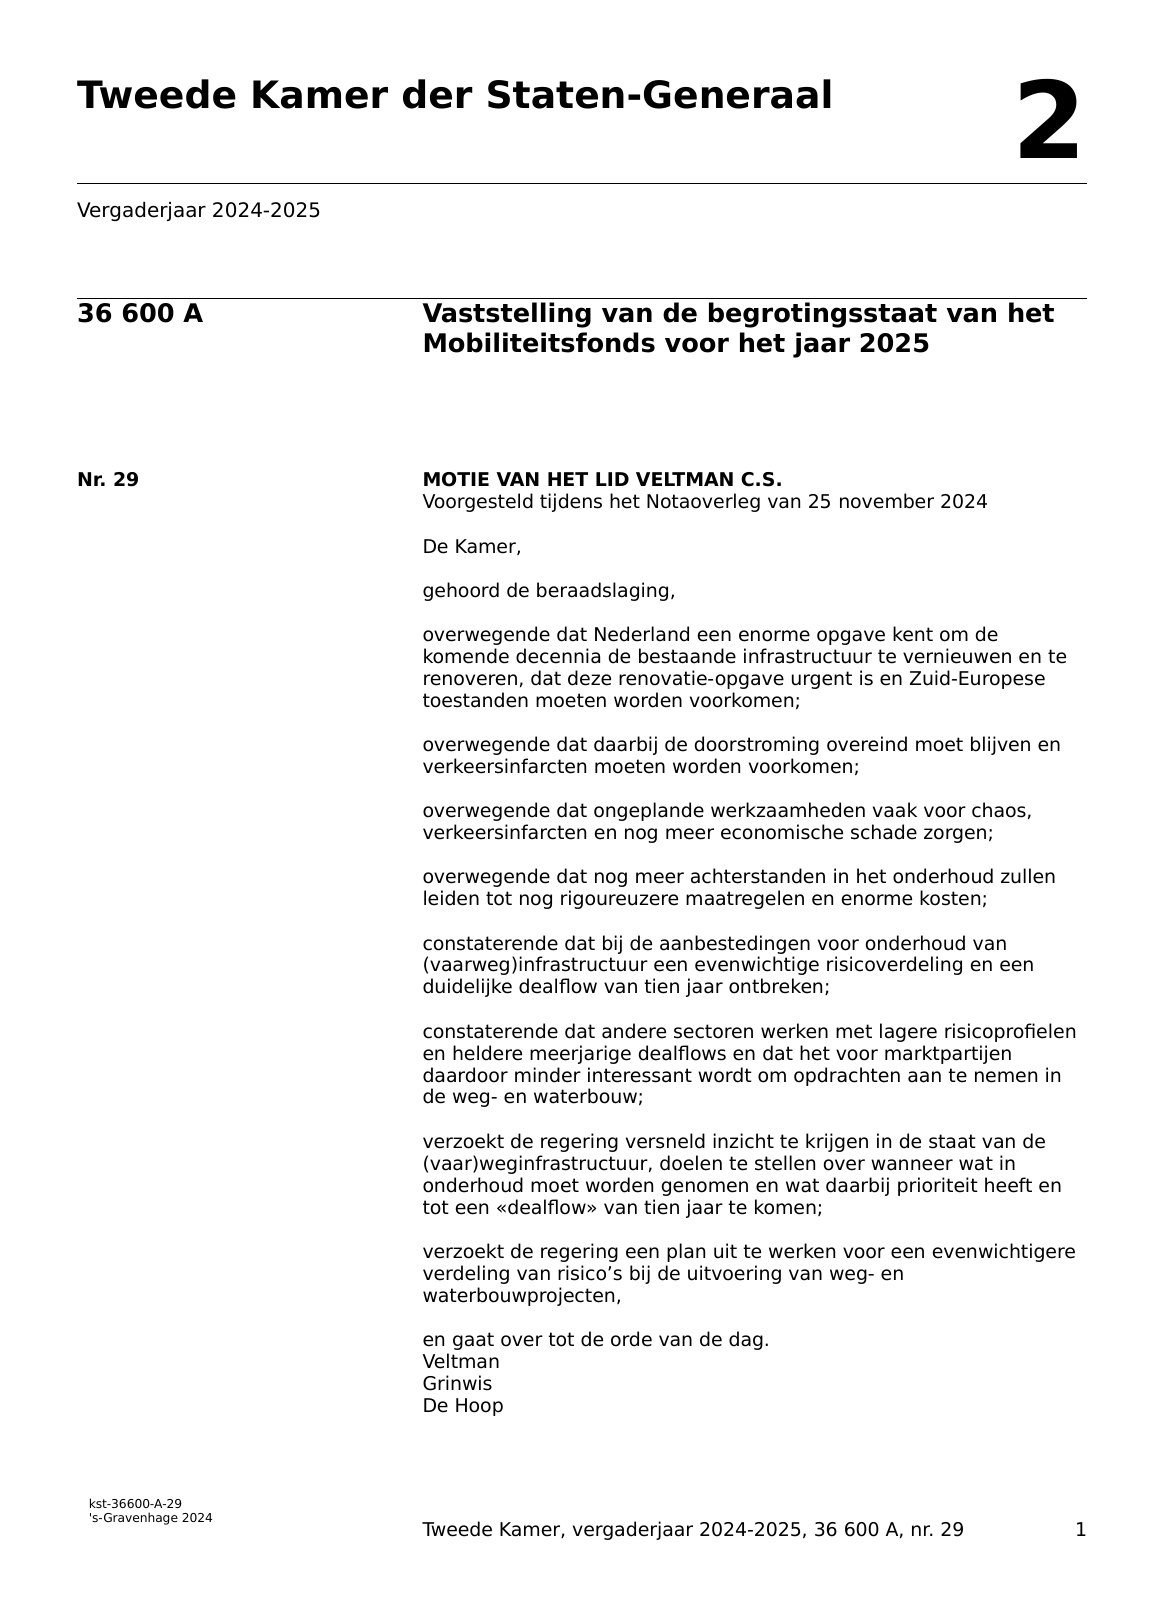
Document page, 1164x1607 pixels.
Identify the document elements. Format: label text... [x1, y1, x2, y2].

subtitle 36 600 A Vaststelling van de begrotingsstaat van het Mobiliteitsfonds voor het jaar 2025 [77, 299, 1087, 358]
table_cell Vergaderjaar 2024-2025 [77, 184, 1087, 298]
text Grinwis [422, 1373, 1087, 1395]
text constaterende dat andere sectoren werken met lagere risicoprofielen en heldere meerjarige dealflows en dat het voor marktpartijen daardoor minder interessant wordt om opdrachten aan te nemen in de weg- en waterbouw; [422, 1021, 1087, 1108]
text gehoord de beraadslaging, [422, 580, 1087, 602]
text De Hoop [422, 1395, 1087, 1417]
text overwegende dat daarbij de doorstroming overeind moet blijven en verkeersinfarcten moeten worden voorkomen; [422, 734, 1087, 778]
text Veltman [422, 1351, 1087, 1373]
subtitle Nr. 29 MOTIE VAN HET LID VELTMAN C.S. [77, 469, 1087, 491]
text Voorgesteld tijdens het Notaoverleg van 25 november 2024 [422, 491, 1087, 513]
text verzoekt de regering een plan uit te werken voor een evenwichtigere verdeling van risico’s bij de uitvoering van weg- en waterbouwprojecten, [422, 1241, 1087, 1307]
text kst-36600-A-29 [88, 1497, 323, 1511]
text verzoekt de regering versneld inzicht te krijgen in de staat van de (vaar)weginfrastructuur, doelen te stellen over wanneer wat in onderhoud moet worden genomen en wat daarbij prioriteit heeft en tot een «dealflow» van tien jaar te komen; [422, 1131, 1087, 1218]
text overwegende dat Nederland een enorme opgave kent om de komende decennia de bestaande infrastructuur te vernieuwen en te renoveren, dat deze renovatie-opgave urgent is en Zuid-Europese toestanden moeten worden voorkomen; [422, 624, 1087, 712]
text overwegende dat nog meer achterstanden in het onderhoud zullen leiden tot nog rigoureuzere maatregelen en enorme kosten; [422, 866, 1087, 910]
text overwegende dat ongeplande werkzaamheden vaak voor chaos, verkeersinfarcten en nog meer economische schade zorgen; [422, 800, 1087, 844]
text De Kamer, [422, 536, 1087, 557]
text 's-Gravenhage 2024 [88, 1511, 323, 1525]
text en gaat over tot de orde van de dag. [422, 1329, 1087, 1351]
table_header Tweede Kamer der Staten-Generaal [77, 59, 886, 183]
text constaterende dat bij de aanbestedingen voor onderhoud van (vaarweg)infrastructuur een evenwichtige risicoverdeling en een duidelijke dealflow van tien jaar ontbreken; [422, 932, 1087, 998]
table_header 2 [886, 59, 1087, 183]
